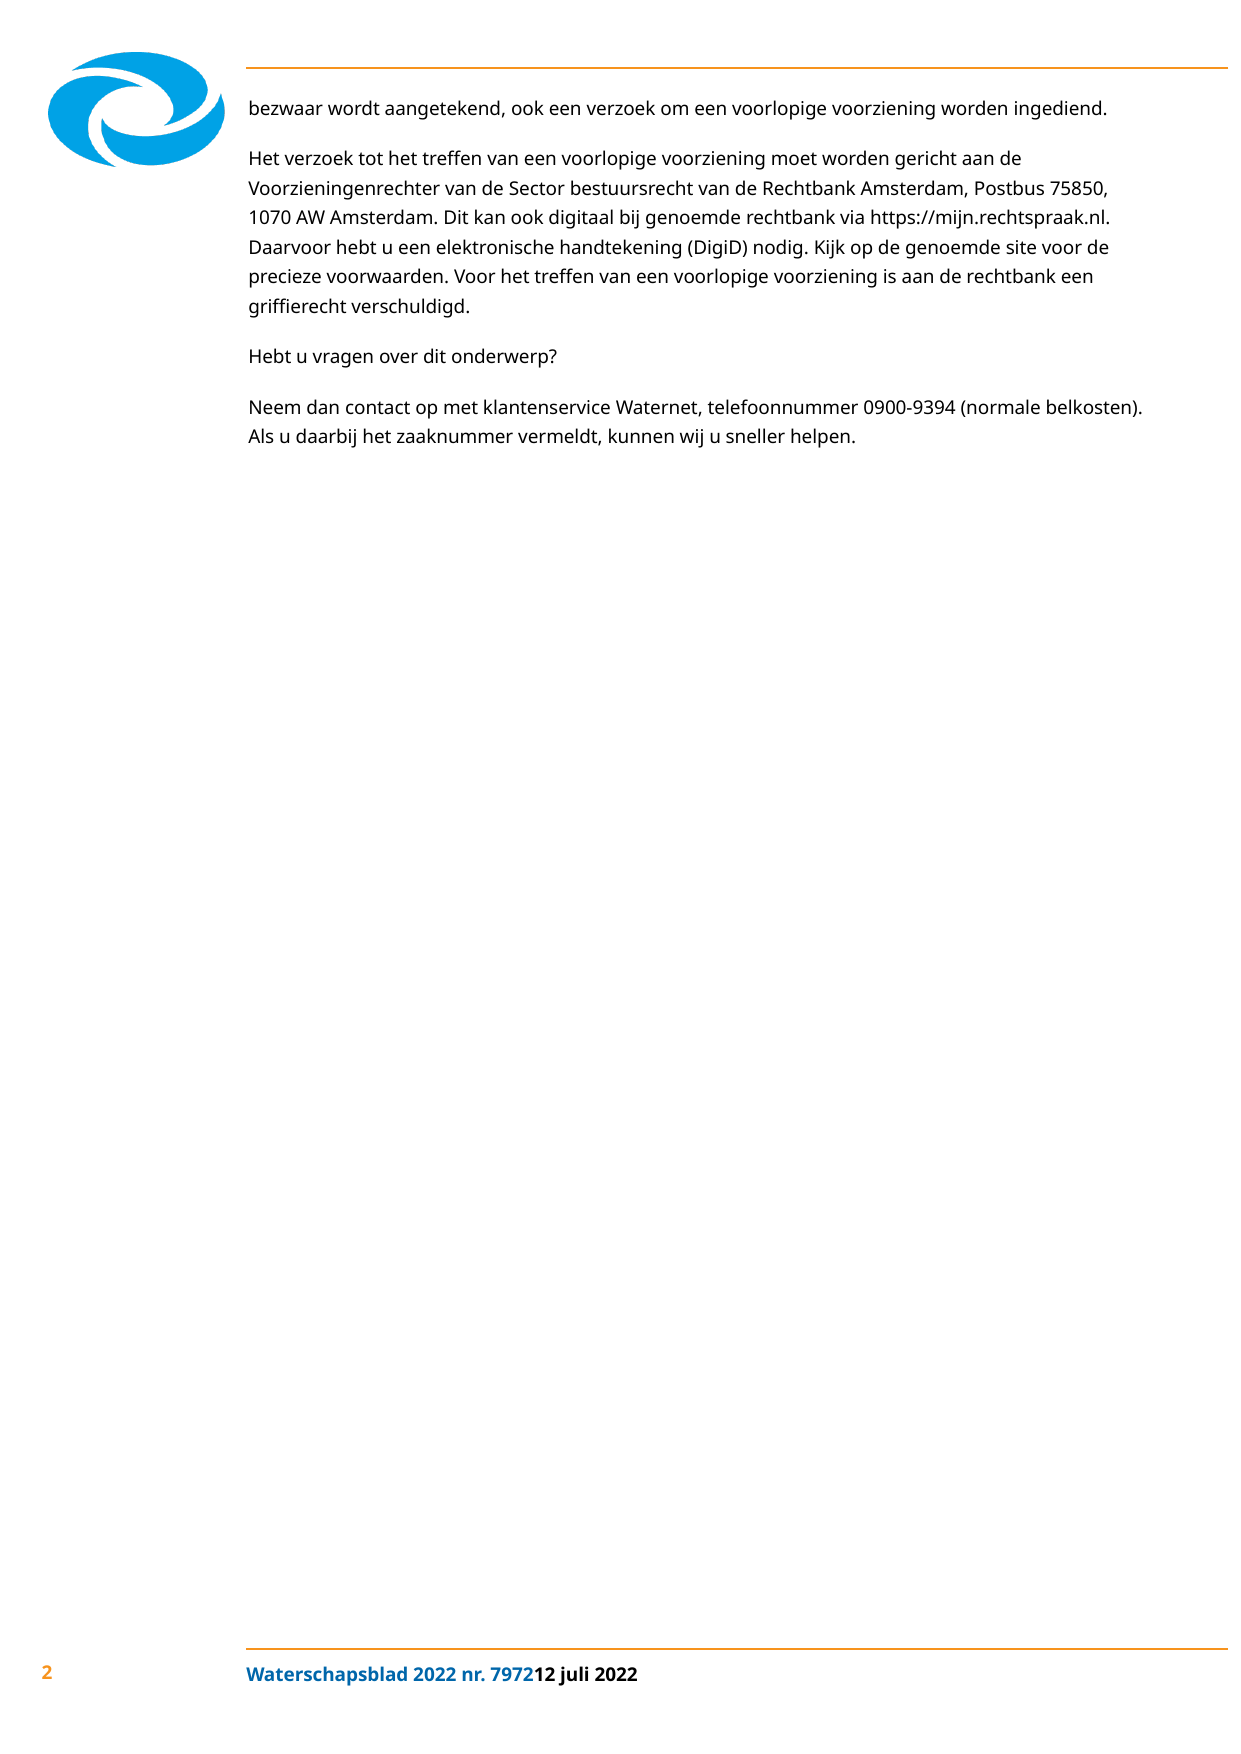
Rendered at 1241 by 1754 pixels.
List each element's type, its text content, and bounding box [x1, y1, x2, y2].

text Het verzoek tot het treffen van een voorlopige voorziening moet worden gericht aan de Voorzieningenrechter van de Sector bestuursrecht van de Rechtbank Amsterdam, Postbus 75850, 1070 AW Amsterdam. Dit kan ook digitaal bij genoemde rechtbank via https://mijn.rechtspraak.nl. Daarvoor hebt u een elektronische handtekening (DigiD) nodig. Kijk op de genoemde site voor de precieze voorwaarden. Voor het treffen van een voorlopige voorziening is aan de rechtbank een griffierecht verschuldigd. [248, 145, 1152, 319]
text Hebt u vragen over dit onderwerp? [248, 343, 1152, 369]
text Neem dan contact op met klantenservice Waternet, telefoonnummer 0900-9394 (normale belkosten). Als u daarbij het zaaknummer vermeldt, kunnen wij u sneller helpen. [248, 394, 1152, 449]
text bezwaar wordt aangetekend, ook een verzoek om een voorlopige voorziening worden ingediend. [248, 95, 1152, 121]
picture [41, 47, 231, 172]
